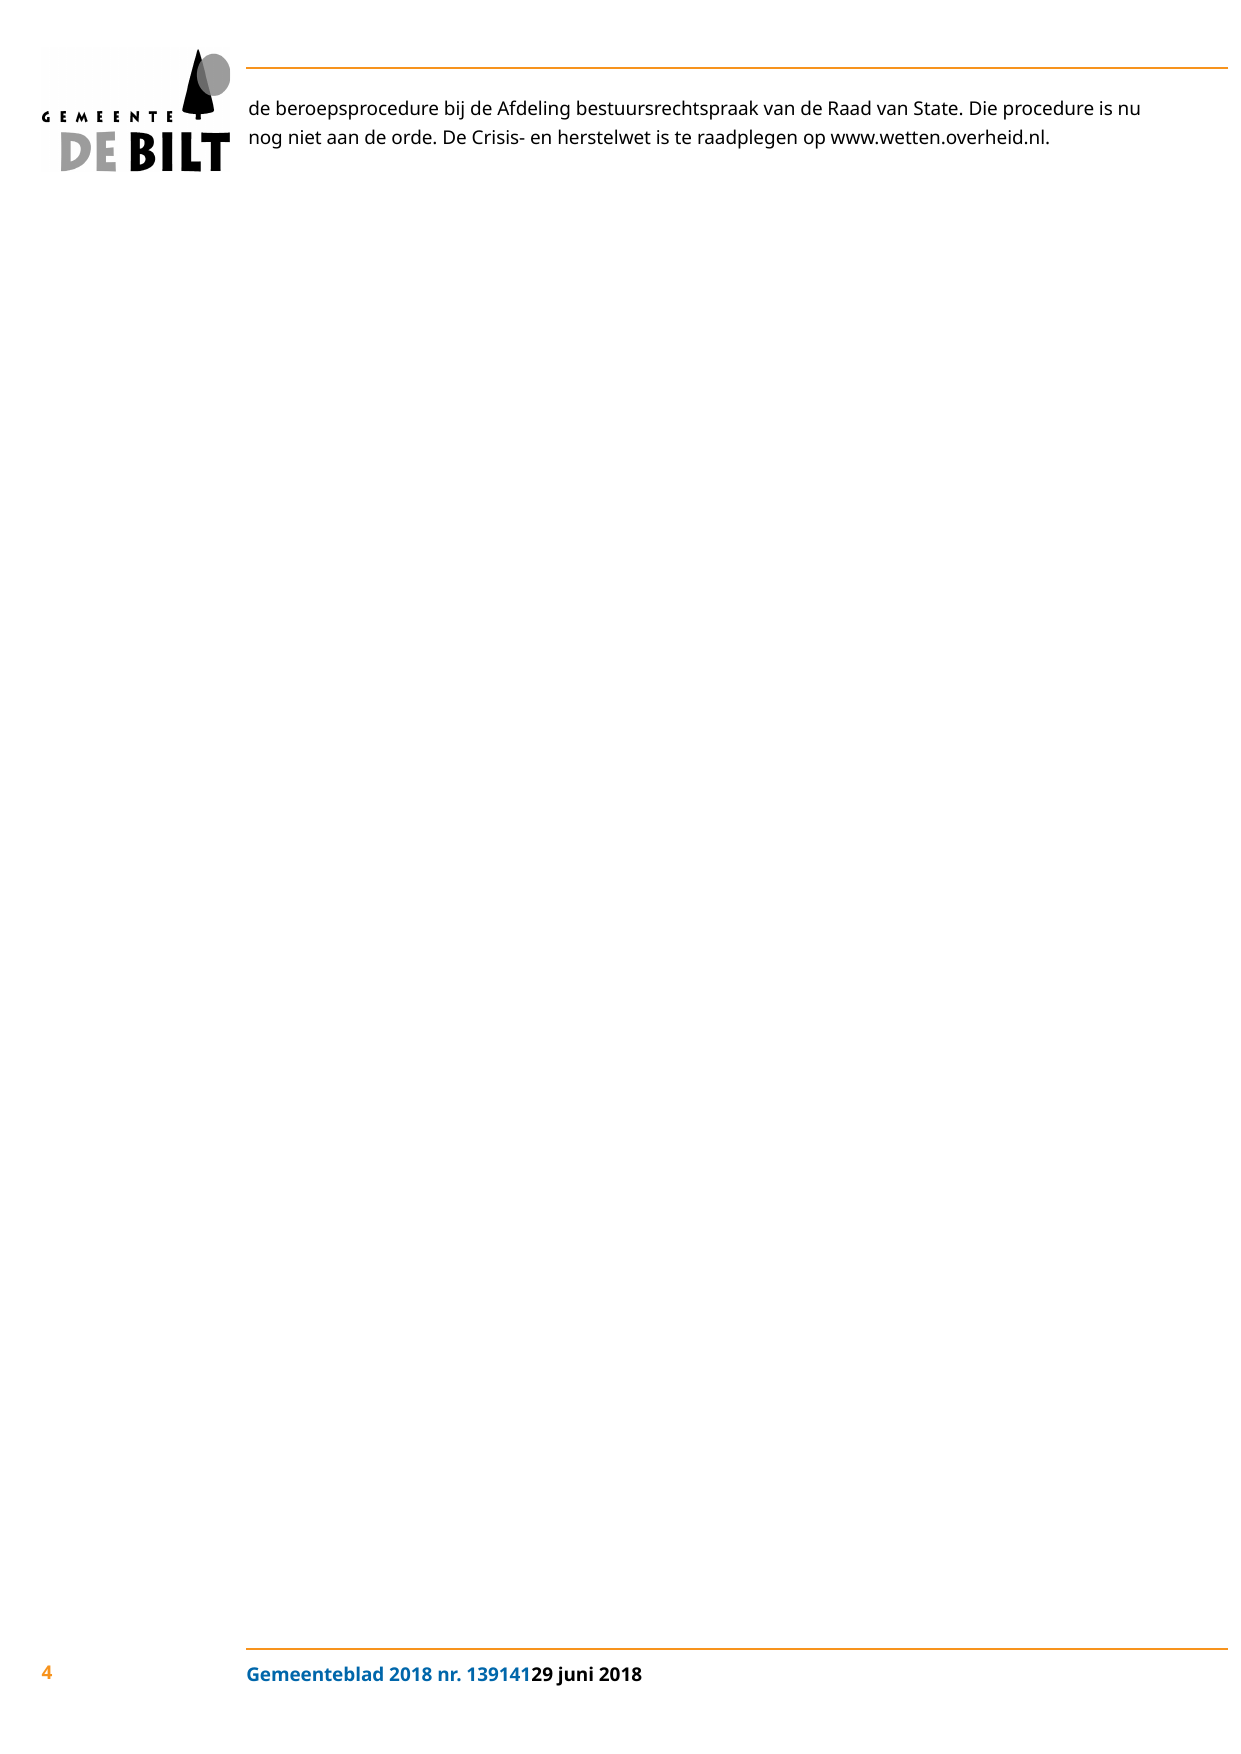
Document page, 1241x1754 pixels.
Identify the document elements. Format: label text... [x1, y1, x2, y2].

picture [41, 47, 231, 172]
text de beroepsprocedure bij de Afdeling bestuursrechtspraak van de Raad van State. Die procedure is nu nog niet aan de orde. De Crisis- en herstelwet is te raadplegen op www.wetten.overheid.nl. [248, 95, 1152, 150]
